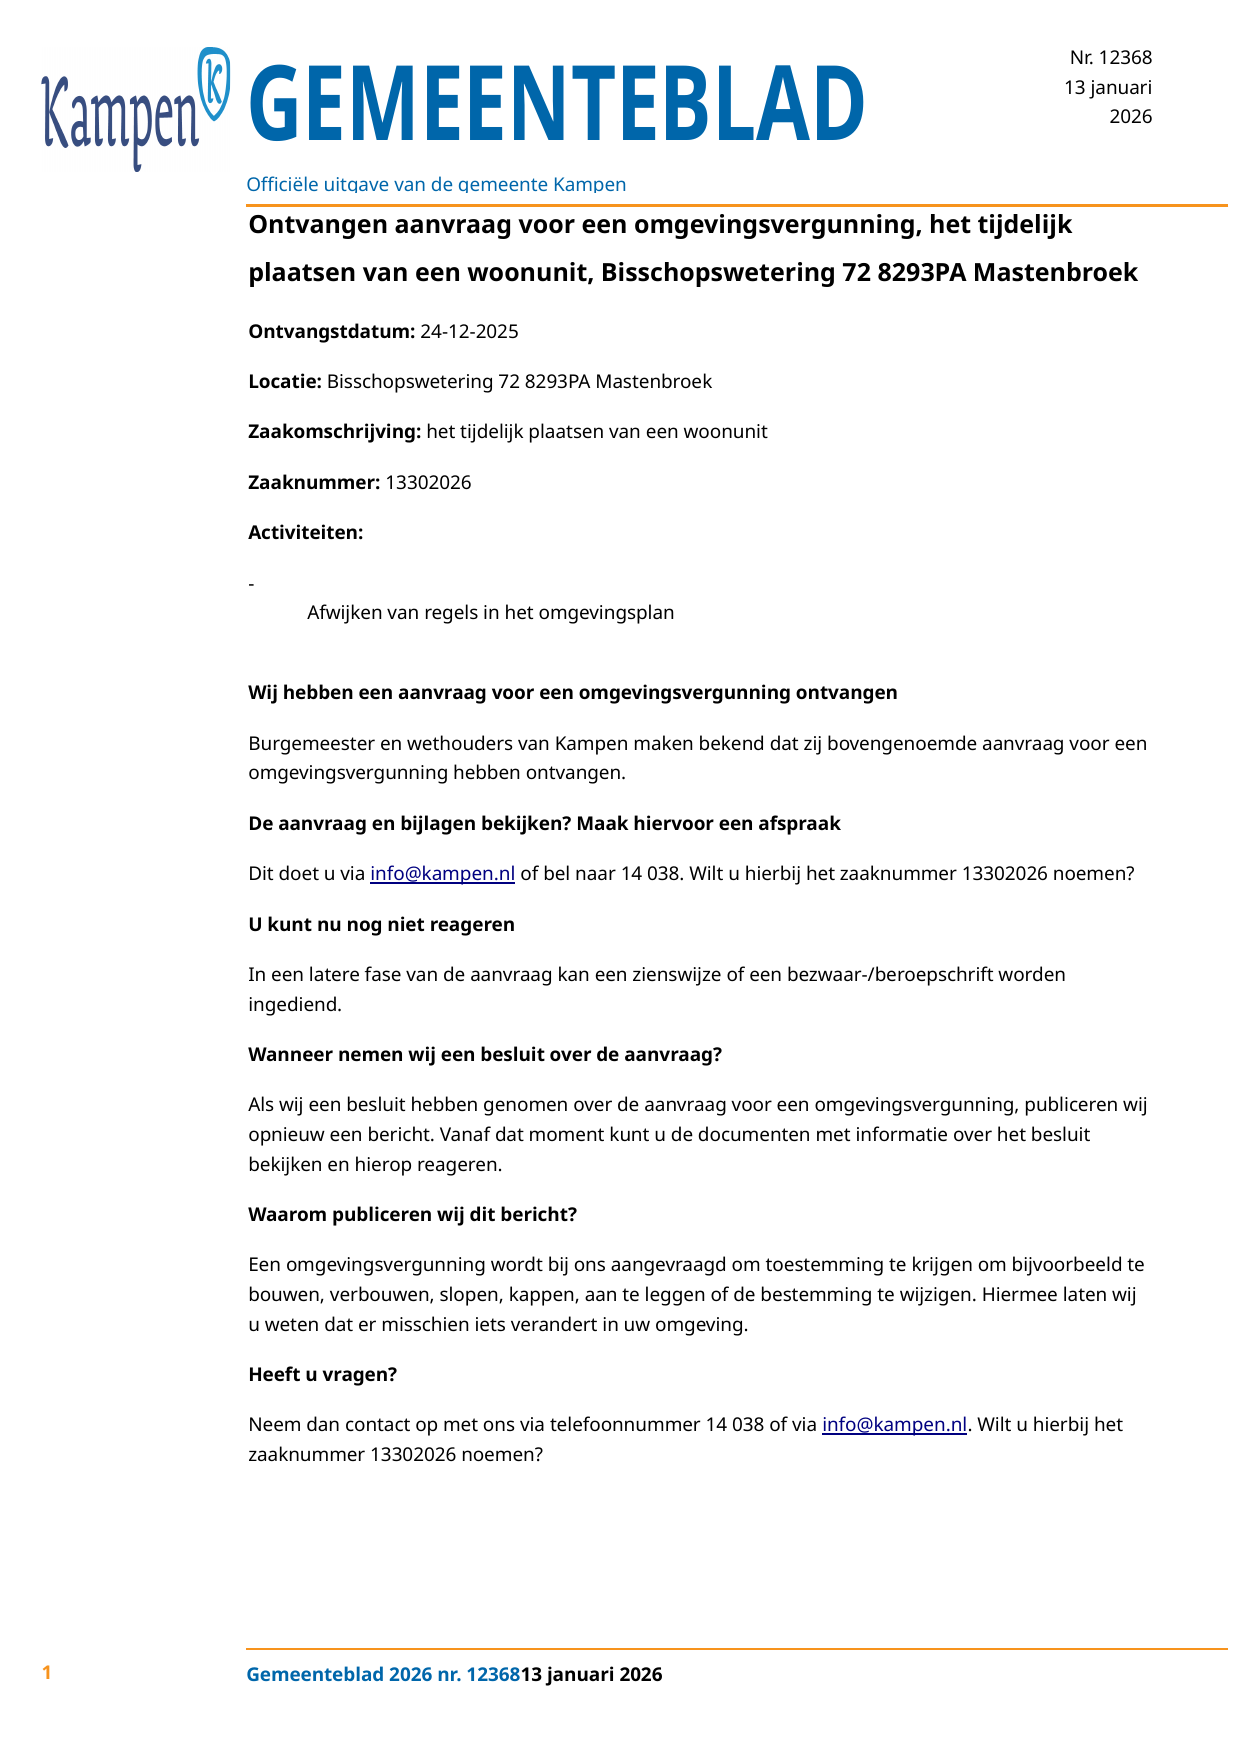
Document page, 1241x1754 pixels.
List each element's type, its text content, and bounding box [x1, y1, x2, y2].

text Als wij een besluit hebben genomen over de aanvraag voor een omgevingsvergunning, publiceren wij opnieuw een bericht. Vanaf dat moment kunt u de documenten met informatie over het besluit bekijken en hierop reageren. [248, 1092, 1152, 1177]
text Neem dan contact op met ons via telefoonnummer 14 038 of via info@kampen.nl. Wilt u hierbij het zaaknummer 13302026 noemen? [248, 1412, 1152, 1467]
text U kunt nu nog niet reageren [248, 911, 1152, 937]
text Locatie: Bisschopswetering 72 8293PA Mastenbroek [248, 368, 1152, 394]
text Zaaknummer: 13302026 [248, 469, 1152, 495]
text De aanvraag en bijlagen bekijken? Maak hiervoor een afspraak [248, 810, 1152, 836]
list Afwijken van regels in het omgevingsplan [248, 599, 1152, 625]
text Ontvangen aanvraag voor een omgevingsvergunning, het tijdelijk plaatsen van een woonunit, Bisschopswetering 72 8293PA Mastenbroek [248, 207, 1152, 288]
text Ontvangstdatum: 24-12-2025 [248, 318, 1152, 344]
text Waarom publiceren wij dit bericht? [248, 1201, 1152, 1227]
text Heeft u vragen? [248, 1361, 1152, 1387]
text Wanneer nemen wij een besluit over de aanvraag? [248, 1041, 1152, 1067]
text Dit doet u via info@kampen.nl of bel naar 14 038. Wilt u hierbij het zaaknummer 13302026 noemen? [248, 860, 1152, 886]
text Wij hebben een aanvraag voor een omgevingsvergunning ontvangen [248, 679, 1152, 705]
text Burgemeester en wethouders van Kampen maken bekend dat zij bovengenoemde aanvraag voor een omgevingsvergunning hebben ontvangen. [248, 730, 1152, 785]
text In een latere fase van de aanvraag kan een zienswijze of een bezwaar-/beroepschrift worden ingediend. [248, 961, 1152, 1017]
text Een omgevingsvergunning wordt bij ons aangevraagd om toestemming te krijgen om bijvoorbeeld te bouwen, verbouwen, slopen, kappen, aan te leggen of de bestemming te wijzigen. Hiermee laten wij u weten dat er misschien iets verandert in uw omgeving. [248, 1252, 1152, 1337]
text Activiteiten: [248, 519, 1152, 545]
picture [41, 47, 231, 172]
text Zaakomschrijving: het tijdelijk plaatsen van een woonunit [248, 419, 1152, 444]
